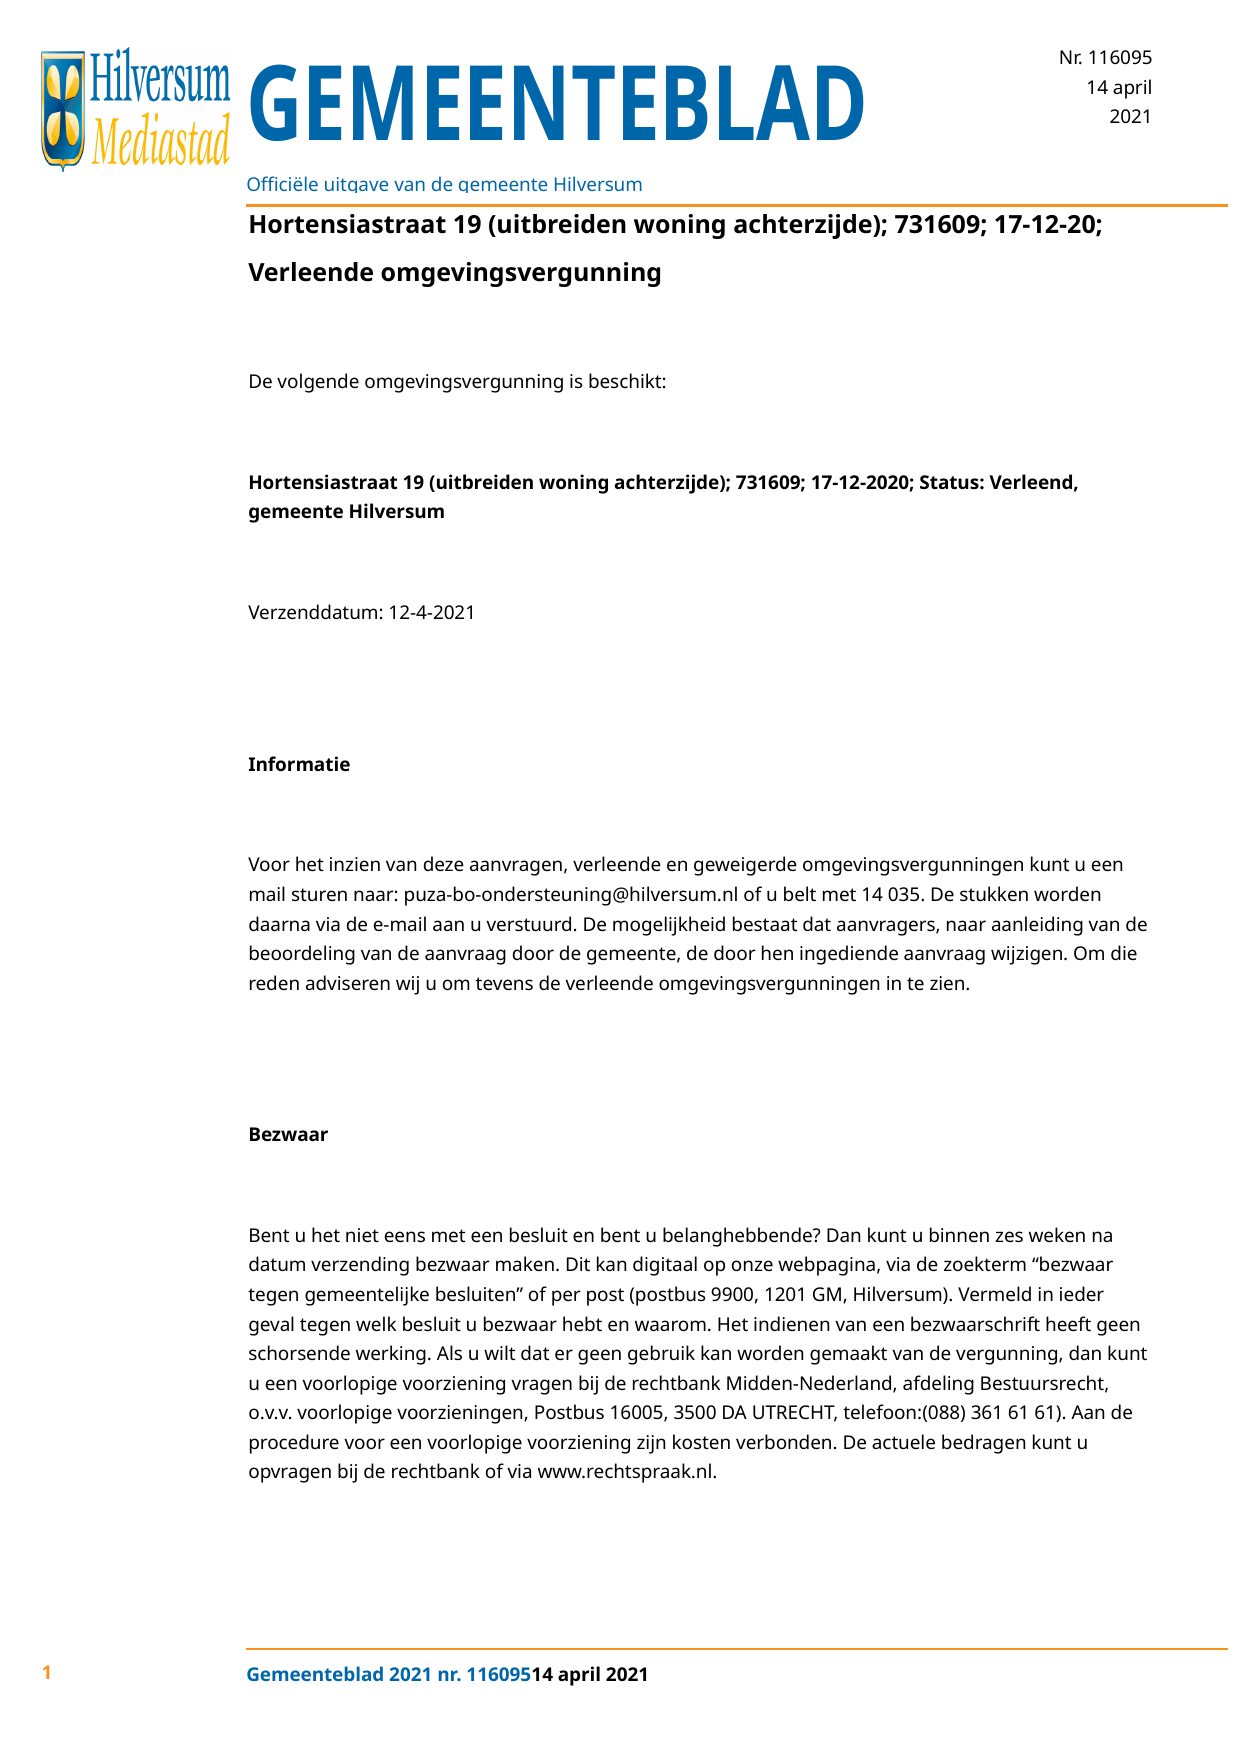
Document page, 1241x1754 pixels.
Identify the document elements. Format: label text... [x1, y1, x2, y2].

text Bent u het niet eens met een besluit en bent u belanghebbende? Dan kunt u binnen zes weken na datum verzending bezwaar maken. Dit kan digitaal op onze webpagina, via de zoekterm “bezwaar tegen gemeentelijke besluiten” of per post (postbus 9900, 1201 GM, Hilversum). Vermeld in ieder geval tegen welk besluit u bezwaar hebt en waarom. Het indienen van een bezwaarschrift heeft geen schorsende werking. Als u wilt dat er geen gebruik kan worden gemaakt van de vergunning, dan kunt u een voorlopige voorziening vragen bij de rechtbank Midden-Nederland, afdeling Bestuursrecht, o.v.v. voorlopige voorzieningen, Postbus 16005, 3500 DA UTRECHT, telefoon:(088) 361 61 61). Aan de procedure voor een voorlopige voorziening zijn kosten verbonden. De actuele bedragen kunt u opvragen bij de rechtbank of via www.rechtspraak.nl. [248, 1222, 1152, 1484]
text Informatie [248, 751, 1152, 777]
text Bezwaar [248, 1121, 1152, 1147]
picture [41, 47, 231, 172]
text Verzenddatum: 12-4-2021 [248, 599, 1152, 625]
text Hortensiastraat 19 (uitbreiden woning achterzijde); 731609; 17-12-2020; Status: Verleend, gemeente Hilversum [248, 469, 1152, 524]
text De volgende omgevingsvergunning is beschikt: [248, 368, 1152, 394]
text Voor het inzien van deze aanvragen, verleende en geweigerde omgevingsvergunningen kunt u een mail sturen naar: puza-bo-ondersteuning@hilversum.nl of u belt met 14 035. De stukken worden daarna via de e-mail aan u verstuurd. De mogelijkheid bestaat dat aanvragers, naar aanleiding van de beoordeling van de aanvraag door de gemeente, de door hen ingediende aanvraag wijzigen. Om die reden adviseren wij u om tevens de verleende omgevingsvergunningen in te zien. [248, 852, 1152, 996]
text Hortensiastraat 19 (uitbreiden woning achterzijde); 731609; 17-12-20; Verleende omgevingsvergunning [248, 207, 1152, 288]
